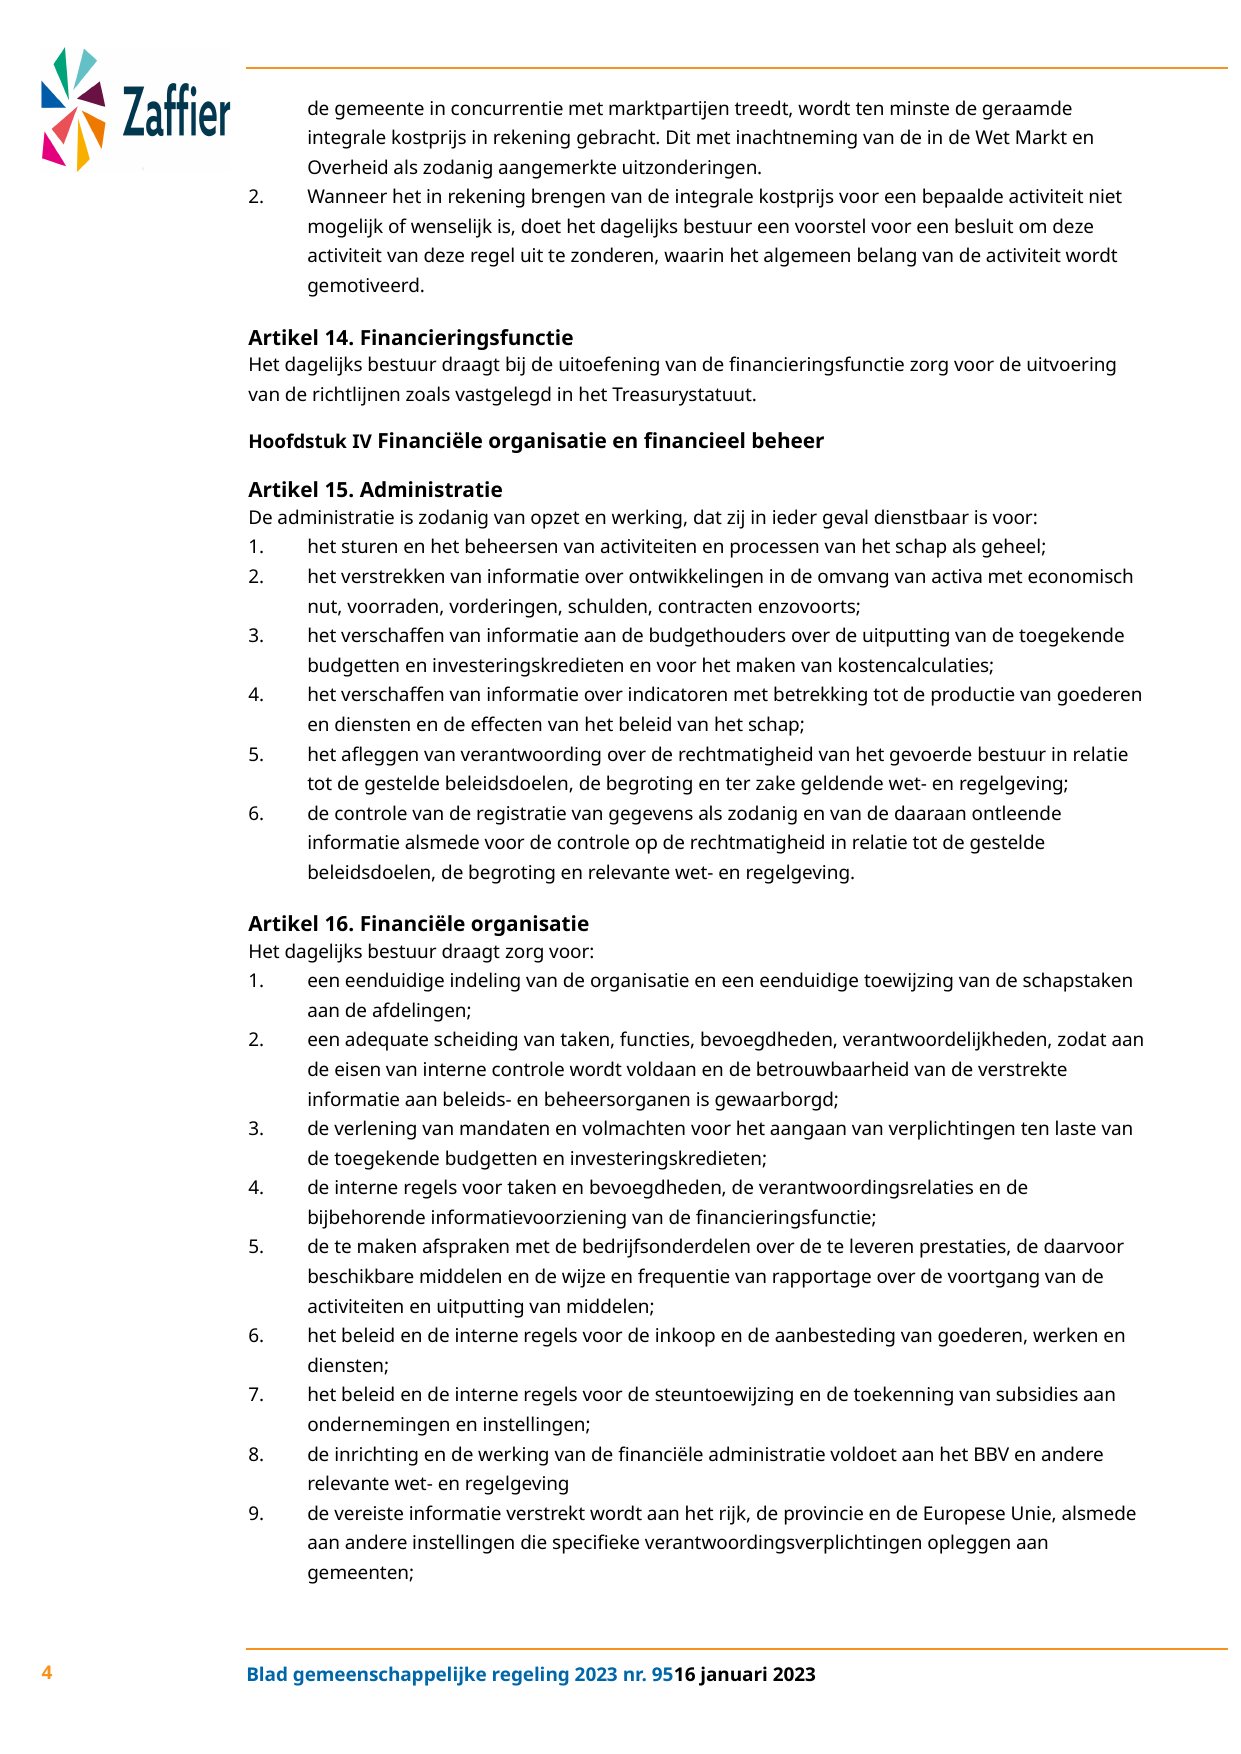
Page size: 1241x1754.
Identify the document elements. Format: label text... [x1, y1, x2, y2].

list de inrichting en de werking van de financiële administratie voldoet aan het BBV en andere relevante wet- en regelgeving [248, 1441, 1152, 1496]
list het afleggen van verantwoording over de rechtmatigheid van het gevoerde bestuur in relatie tot de gestelde beleidsdoelen, de begroting en ter zake geldende wet- en regelgeving; [248, 741, 1152, 796]
list het verstrekken van informatie over ontwikkelingen in de omvang van activa met economisch nut, voorraden, vorderingen, schulden, contracten enzovoorts; [248, 563, 1152, 618]
text Het dagelijks bestuur draagt bij de uitoefening van de financieringsfunctie zorg voor de uitvoering van de richtlijnen zoals vastgelegd in het Treasurystatuut. [248, 351, 1152, 406]
list de gemeente in concurrentie met marktpartijen treedt, wordt ten minste de geraamde integrale kostprijs in rekening gebracht. Dit met inachtneming van de in de Wet Markt en Overheid als zodanig aangemerkte uitzonderingen. [248, 95, 1152, 180]
picture [41, 47, 231, 172]
text De administratie is zodanig van opzet en werking, dat zij in ieder geval dienstbaar is voor: [248, 504, 1152, 530]
text Het dagelijks bestuur draagt zorg voor: [248, 938, 1152, 964]
list de verlening van mandaten en volmachten voor het aangaan van verplichtingen ten laste van de toegekende budgetten en investeringskredieten; [248, 1115, 1152, 1171]
list het verschaffen van informatie over indicatoren met betrekking tot de productie van goederen en diensten en de effecten van het beleid van het schap; [248, 682, 1152, 737]
text Hoofdstuk IV Financiële organisatie en financieel beheer [248, 426, 1152, 455]
list het sturen en het beheersen van activiteiten en processen van het schap als geheel; [248, 534, 1152, 559]
text Artikel 15. Administratie [248, 476, 1152, 504]
list de interne regels voor taken en bevoegdheden, de verantwoordingsrelaties en de bijbehorende informatievoorziening van de financieringsfunctie; [248, 1174, 1152, 1230]
list het beleid en de interne regels voor de steuntoewijzing en de toekenning van subsidies aan ondernemingen en instellingen; [248, 1382, 1152, 1437]
list een adequate scheiding van taken, functies, bevoegdheden, verantwoordelijkheden, zodat aan de eisen van interne controle wordt voldaan en de betrouwbaarheid van de verstrekte informatie aan beleids- en beheersorganen is gewaarborgd; [248, 1027, 1152, 1112]
list een eenduidige indeling van de organisatie en een eenduidige toewijzing van de schapstaken aan de afdelingen; [248, 967, 1152, 1023]
list de vereiste informatie verstrekt wordt aan het rijk, de provincie en de Europese Unie, alsmede aan andere instellingen die specifieke verantwoordingsverplichtingen opleggen aan gemeenten; [248, 1500, 1152, 1585]
text Artikel 16. Financiële organisatie [248, 909, 1152, 938]
list de te maken afspraken met de bedrijfsonderdelen over de te leveren prestaties, de daarvoor beschikbare middelen en de wijze en frequentie van rapportage over de voortgang van de activiteiten en uitputting van middelen; [248, 1234, 1152, 1319]
list Wanneer het in rekening brengen van de integrale kostprijs voor een bepaalde activiteit niet mogelijk of wenselijk is, doet het dagelijks bestuur een voorstel voor een besluit om deze activiteit van deze regel uit te zonderen, waarin het algemeen belang van de activiteit wordt gemotiveerd. [248, 183, 1152, 298]
list de controle van de registratie van gegevens als zodanig en van de daaraan ontleende informatie alsmede voor de controle op de rechtmatigheid in relatie tot de gestelde beleidsdoelen, de begroting en relevante wet- en regelgeving. [248, 800, 1152, 885]
list het beleid en de interne regels voor de inkoop en de aanbesteding van goederen, werken en diensten; [248, 1322, 1152, 1378]
list het verschaffen van informatie aan de budgethouders over de uitputting van de toegekende budgetten en investeringskredieten en voor het maken van kostencalculaties; [248, 622, 1152, 678]
text Artikel 14. Financieringsfunctie [248, 323, 1152, 351]
